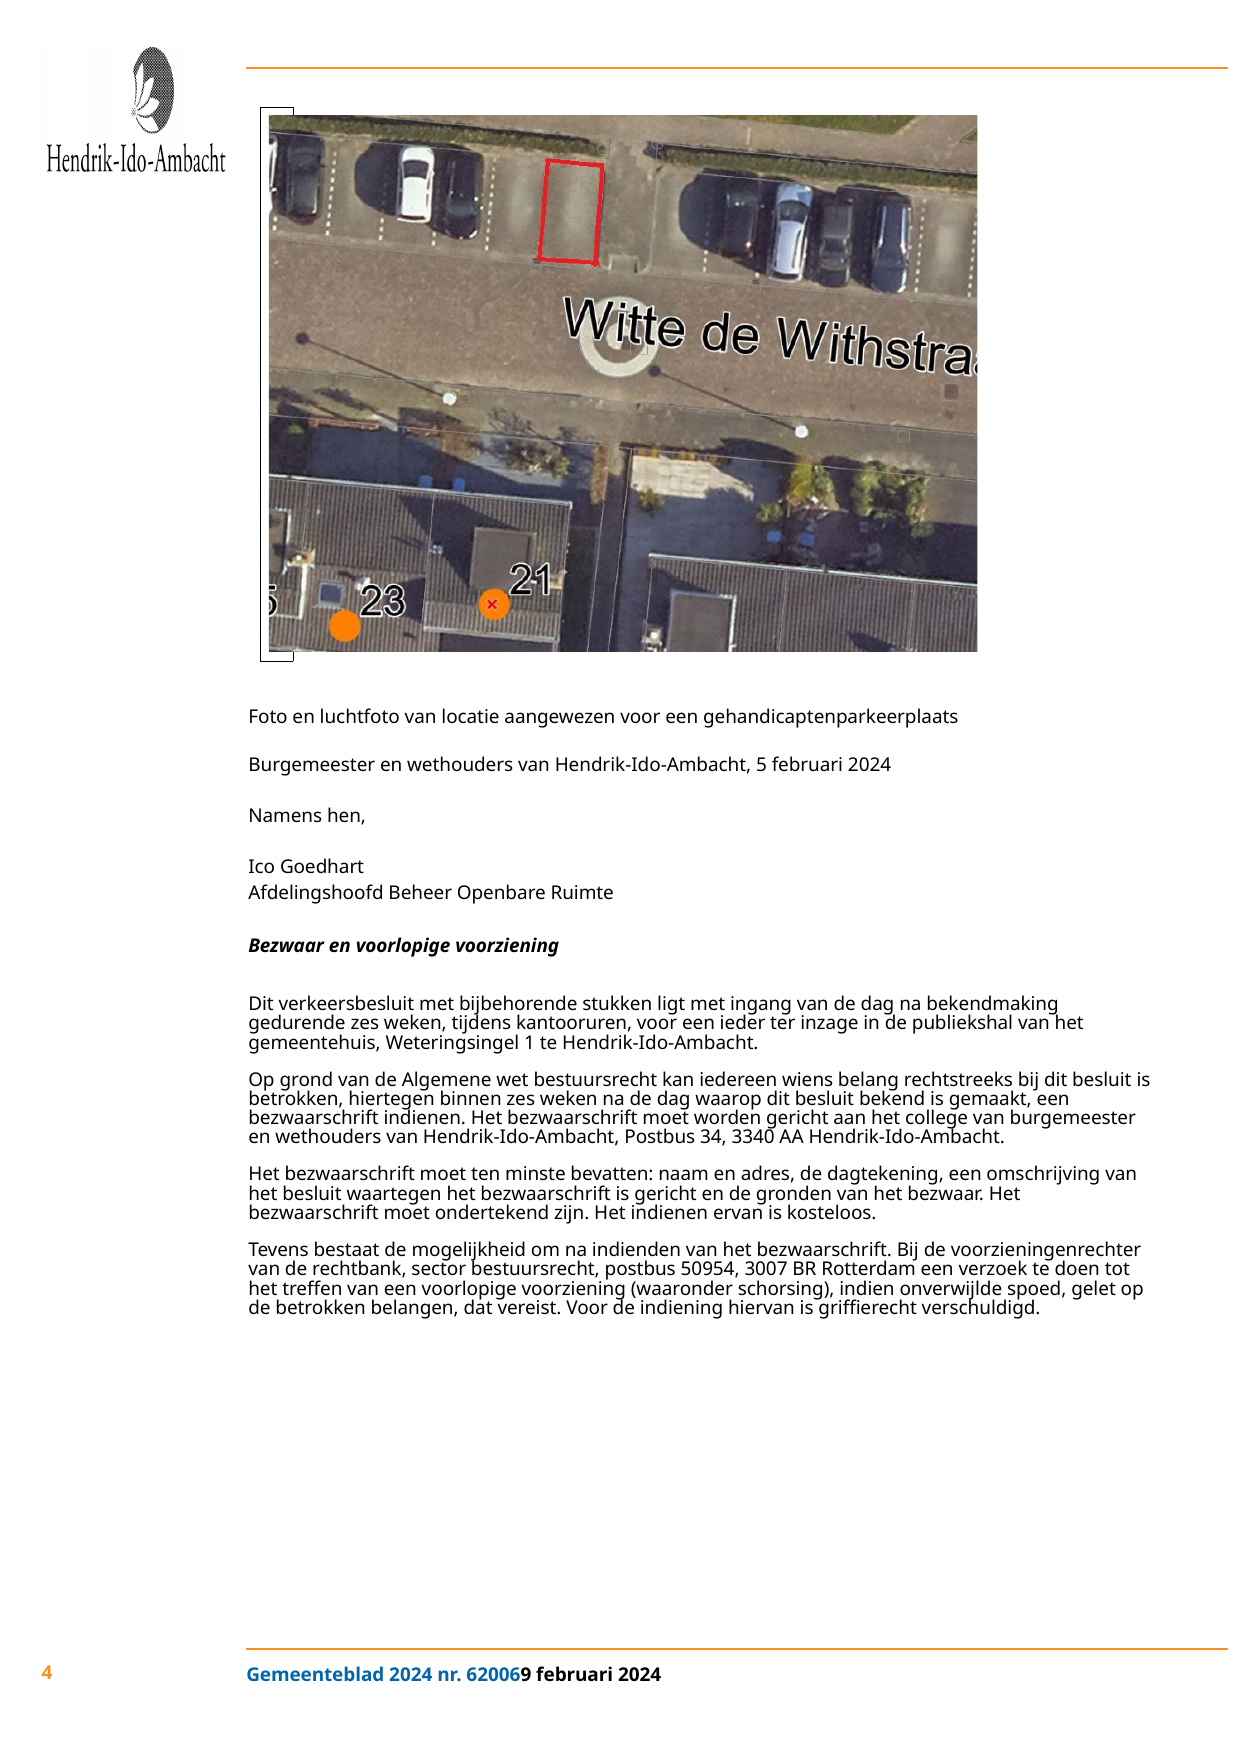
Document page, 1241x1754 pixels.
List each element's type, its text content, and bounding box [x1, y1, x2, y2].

text Dit verkeersbesluit met bijbehorende stukken ligt met ingang van de dag na bekendmaking gedurende zes weken, tijdens kantooruren, voor een ieder ter inzage in de publiekshal van het gemeentehuis, Weteringsingel 1 te Hendrik-Ido-Ambacht. [248, 995, 1152, 1053]
text Burgemeester en wethouders van Hendrik-Ido-Ambacht, 5 februari 2024 [248, 751, 1152, 777]
text Bezwaar en voorlopige voorziening [248, 932, 1152, 958]
text Ico Goedhart [248, 854, 1152, 879]
picture [41, 47, 231, 172]
text Het bezwaarschrift moet ten minste bevatten: naam en adres, de dagtekening, een omschrijving van het besluit waartegen het bezwaarschrift is gericht en de gronden van het bezwaar. Het bezwaarschrift moet ondertekend zijn. Het indienen ervan is kosteloos. [248, 1165, 1152, 1223]
text Afdelingshoofd Beheer Openbare Ruimte [248, 879, 1152, 905]
text Op grond van de Algemene wet bestuursrecht kan iedereen wiens belang rechtstreeks bij dit besluit is betrokken, hiertegen binnen zes weken na de dag waarop dit besluit bekend is gemaakt, een bezwaarschrift indienen. Het bezwaarschrift moet worden gericht aan het college van burgemeester en wethouders van Hendrik-Ido-Ambacht, Postbus 34, 3340 AA Hendrik-Ido-Ambacht. [248, 1071, 1152, 1148]
text Namens hen, [248, 802, 1152, 828]
text Foto en luchtfoto van locatie aangewezen voor een gehandicaptenparkeerplaats [248, 703, 1152, 729]
picture [268, 115, 978, 652]
text Tevens bestaat de mogelijkheid om na indienden van het bezwaarschrift. Bij de voorzieningenrechter van de rechtbank, sector bestuursrecht, postbus 50954, 3007 BR Rotterdam een verzoek te doen tot het treffen van een voorlopige voorziening (waaronder schorsing), indien onverwijlde spoed, gelet op de betrokken belangen, dat vereist. Voor de indiening hiervan is griffierecht verschuldigd. [248, 1241, 1152, 1318]
